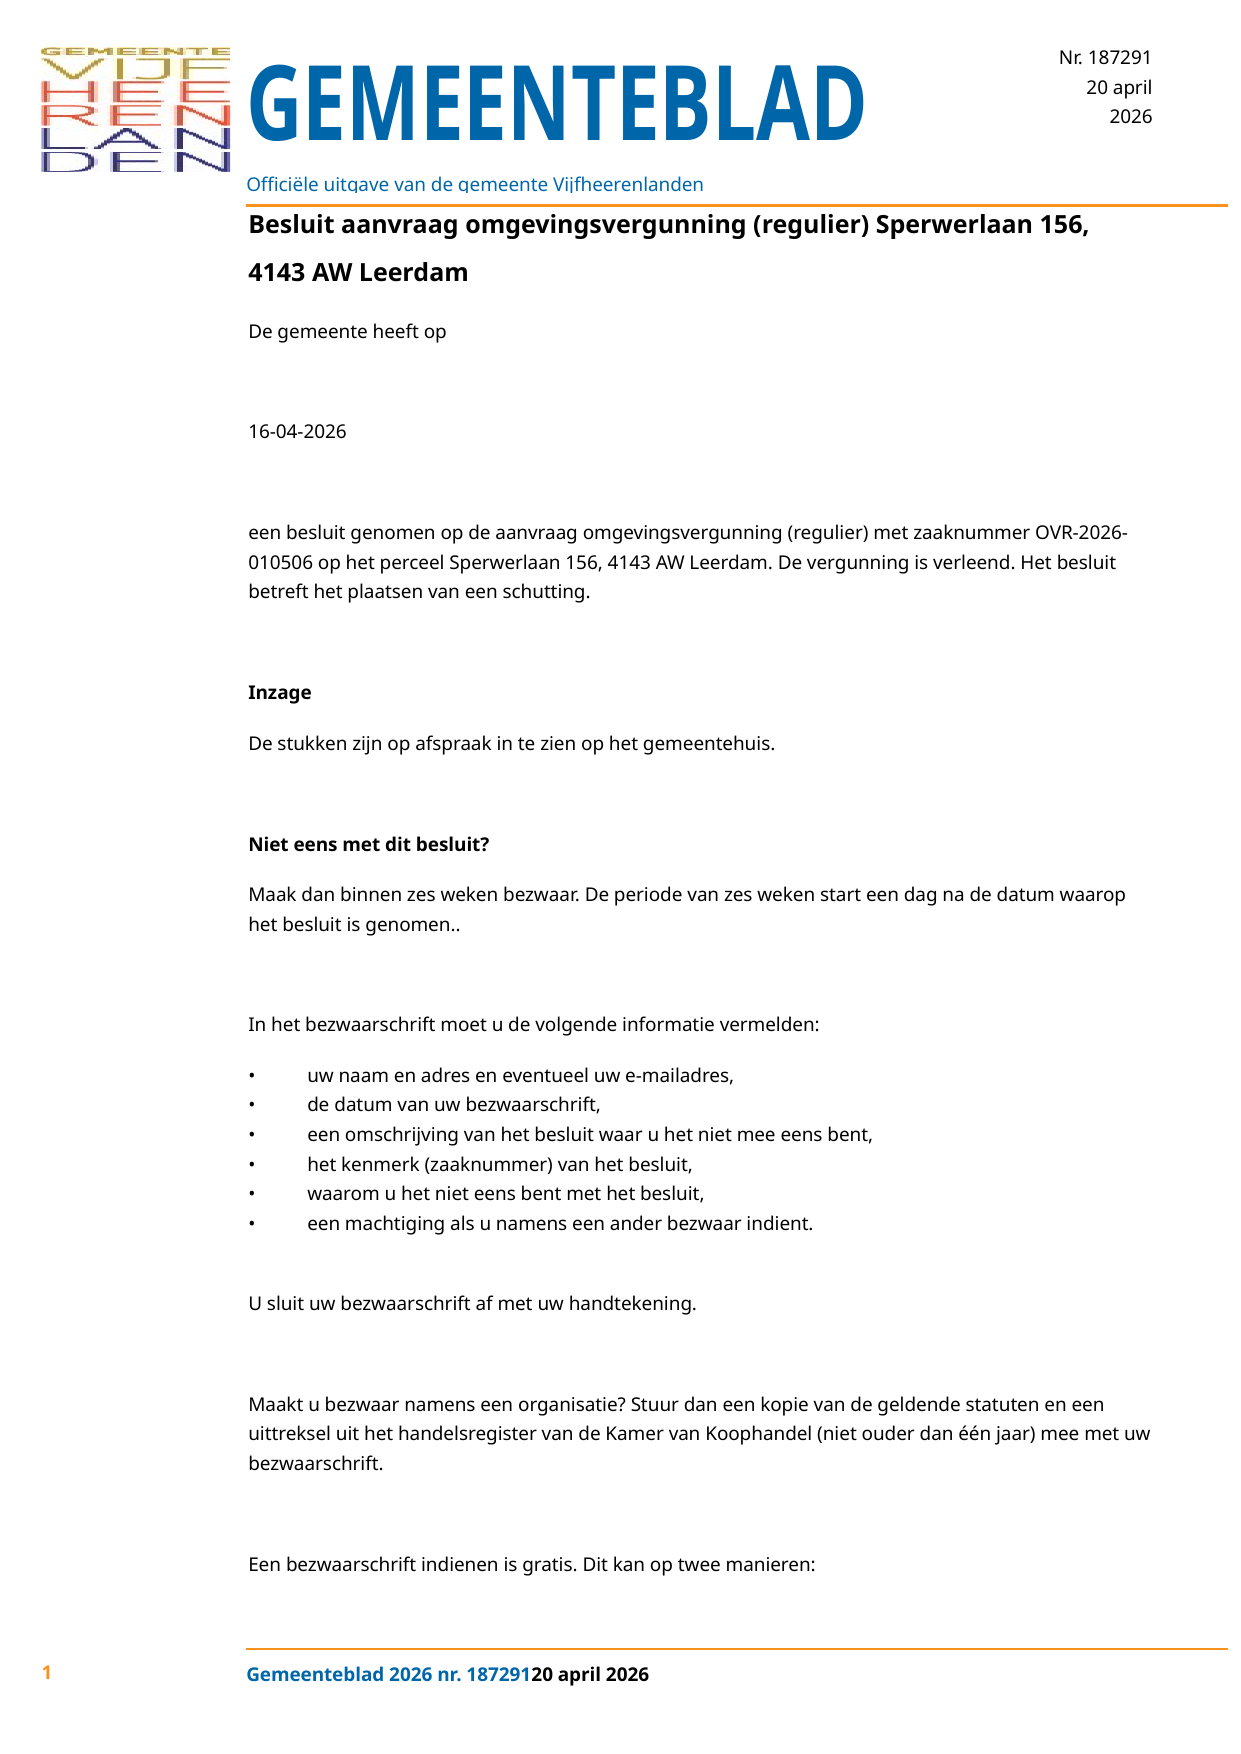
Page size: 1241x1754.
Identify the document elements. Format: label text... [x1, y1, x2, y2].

text In het bezwaarschrift moet u de volgende informatie vermelden: [248, 1012, 1152, 1037]
list waarom u het niet eens bent met het besluit, [248, 1180, 1152, 1206]
text U sluit uw bezwaarschrift af met uw handtekening. [248, 1290, 1152, 1316]
text Niet eens met dit besluit? [248, 831, 1152, 857]
text Een bezwaarschrift indienen is gratis. Dit kan op twee manieren: [248, 1551, 1152, 1577]
list een machtiging als u namens een ander bezwaar indient. [248, 1210, 1152, 1236]
text Besluit aanvraag omgevingsvergunning (regulier) Sperwerlaan 156, 4143 AW Leerdam [248, 207, 1152, 288]
text De gemeente heeft op [248, 318, 1152, 344]
list een omschrijving van het besluit waar u het niet mee eens bent, [248, 1121, 1152, 1147]
list het kenmerk (zaaknummer) van het besluit, [248, 1151, 1152, 1177]
text 16-04-2026 [248, 419, 1152, 444]
picture [41, 47, 231, 172]
text een besluit genomen op de aanvraag omgevingsvergunning (regulier) met zaaknummer OVR-2026-010506 op het perceel Sperwerlaan 156, 4143 AW Leerdam. De vergunning is verleend. Het besluit betreft het plaatsen van een schutting. [248, 519, 1152, 604]
text Maak dan binnen zes weken bezwaar. De periode van zes weken start een dag na de datum waarop het besluit is genomen.. [248, 881, 1152, 937]
text Inzage [248, 679, 1152, 705]
text De stukken zijn op afspraak in te zien op het gemeentehuis. [248, 730, 1152, 756]
text Maakt u bezwaar namens een organisatie? Stuur dan een kopie van de geldende statuten en een uittreksel uit het handelsregister van de Kamer van Koophandel (niet ouder dan één jaar) mee met uw bezwaarschrift. [248, 1391, 1152, 1476]
list de datum van uw bezwaarschrift, [248, 1092, 1152, 1117]
list uw naam en adres en eventueel uw e-mailadres, [248, 1062, 1152, 1088]
